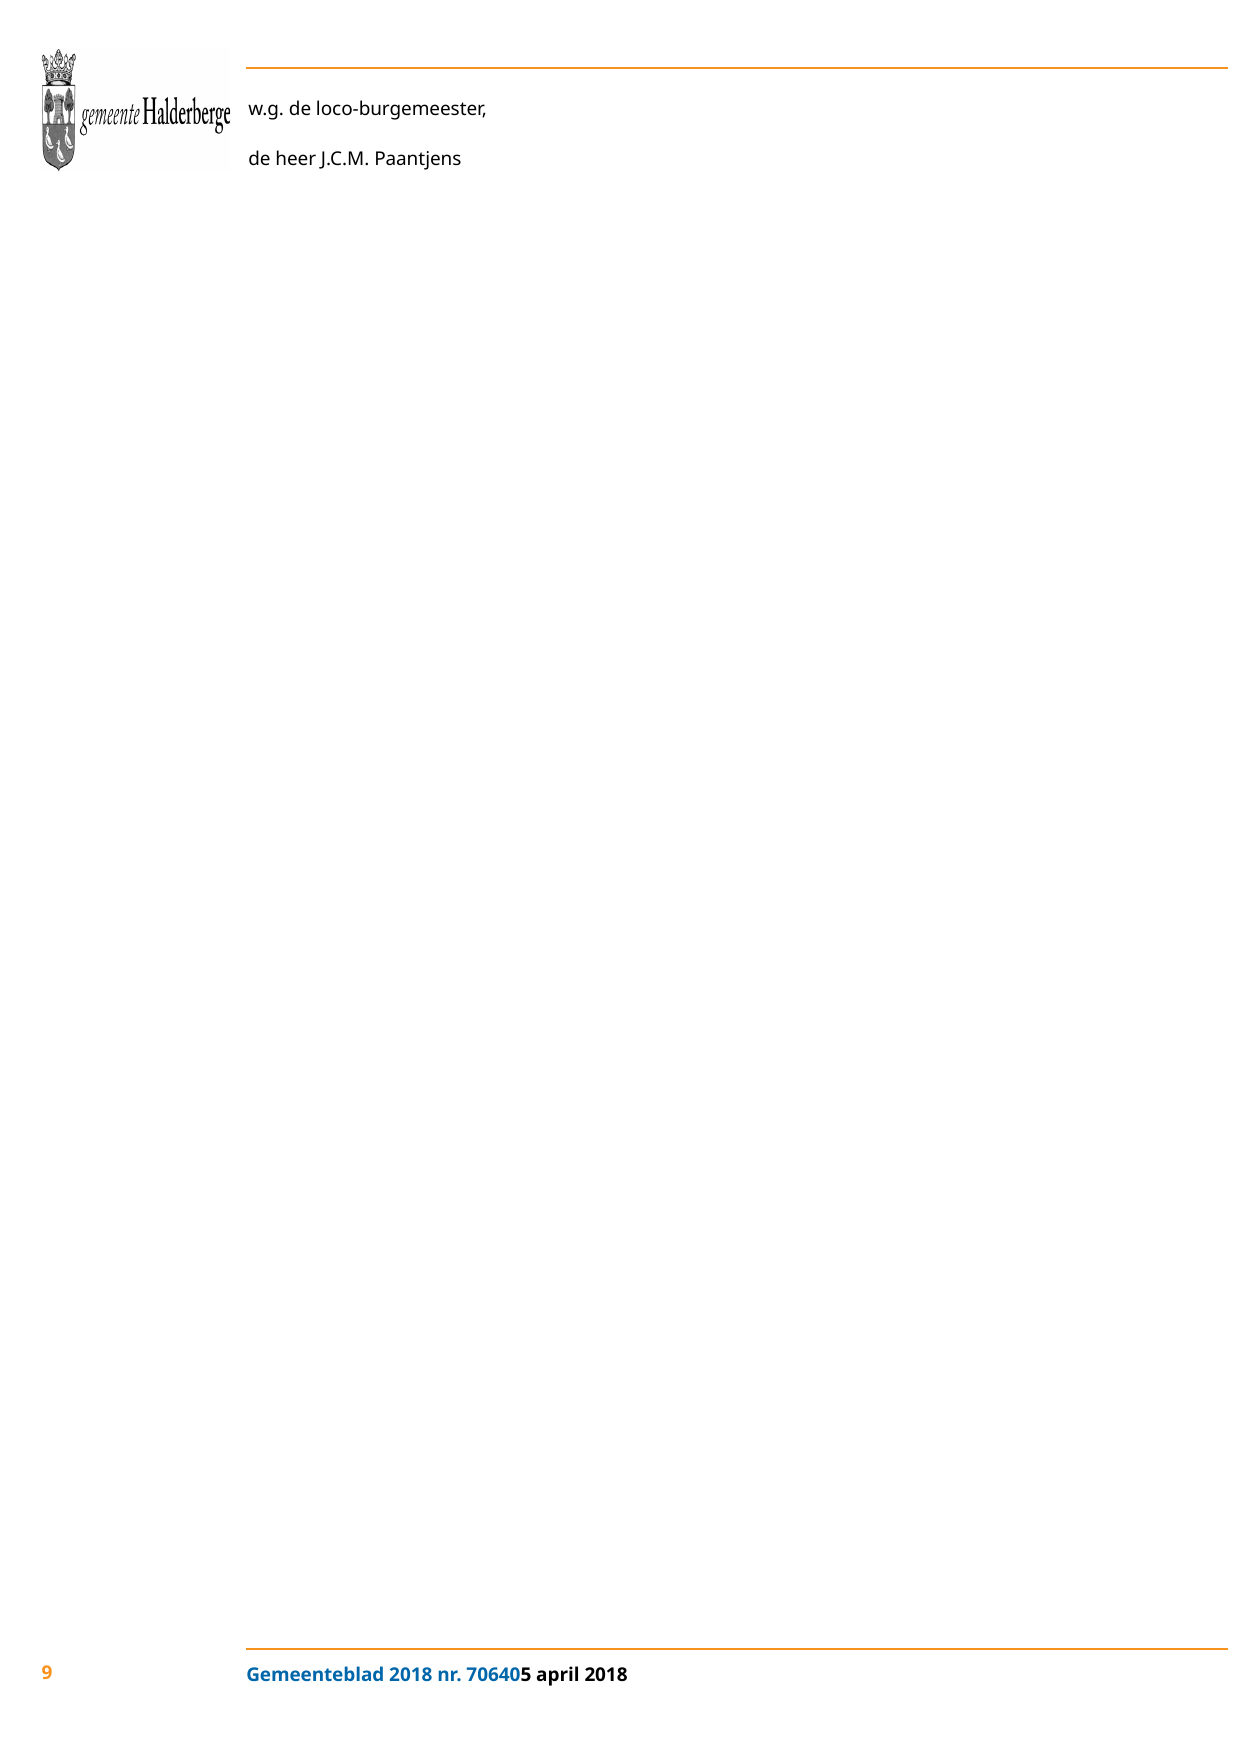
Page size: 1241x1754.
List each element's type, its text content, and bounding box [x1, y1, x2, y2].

picture [41, 47, 231, 172]
text de heer J.C.M. Paantjens [248, 145, 1152, 171]
text w.g. de loco-burgemeester, [248, 95, 1152, 121]
